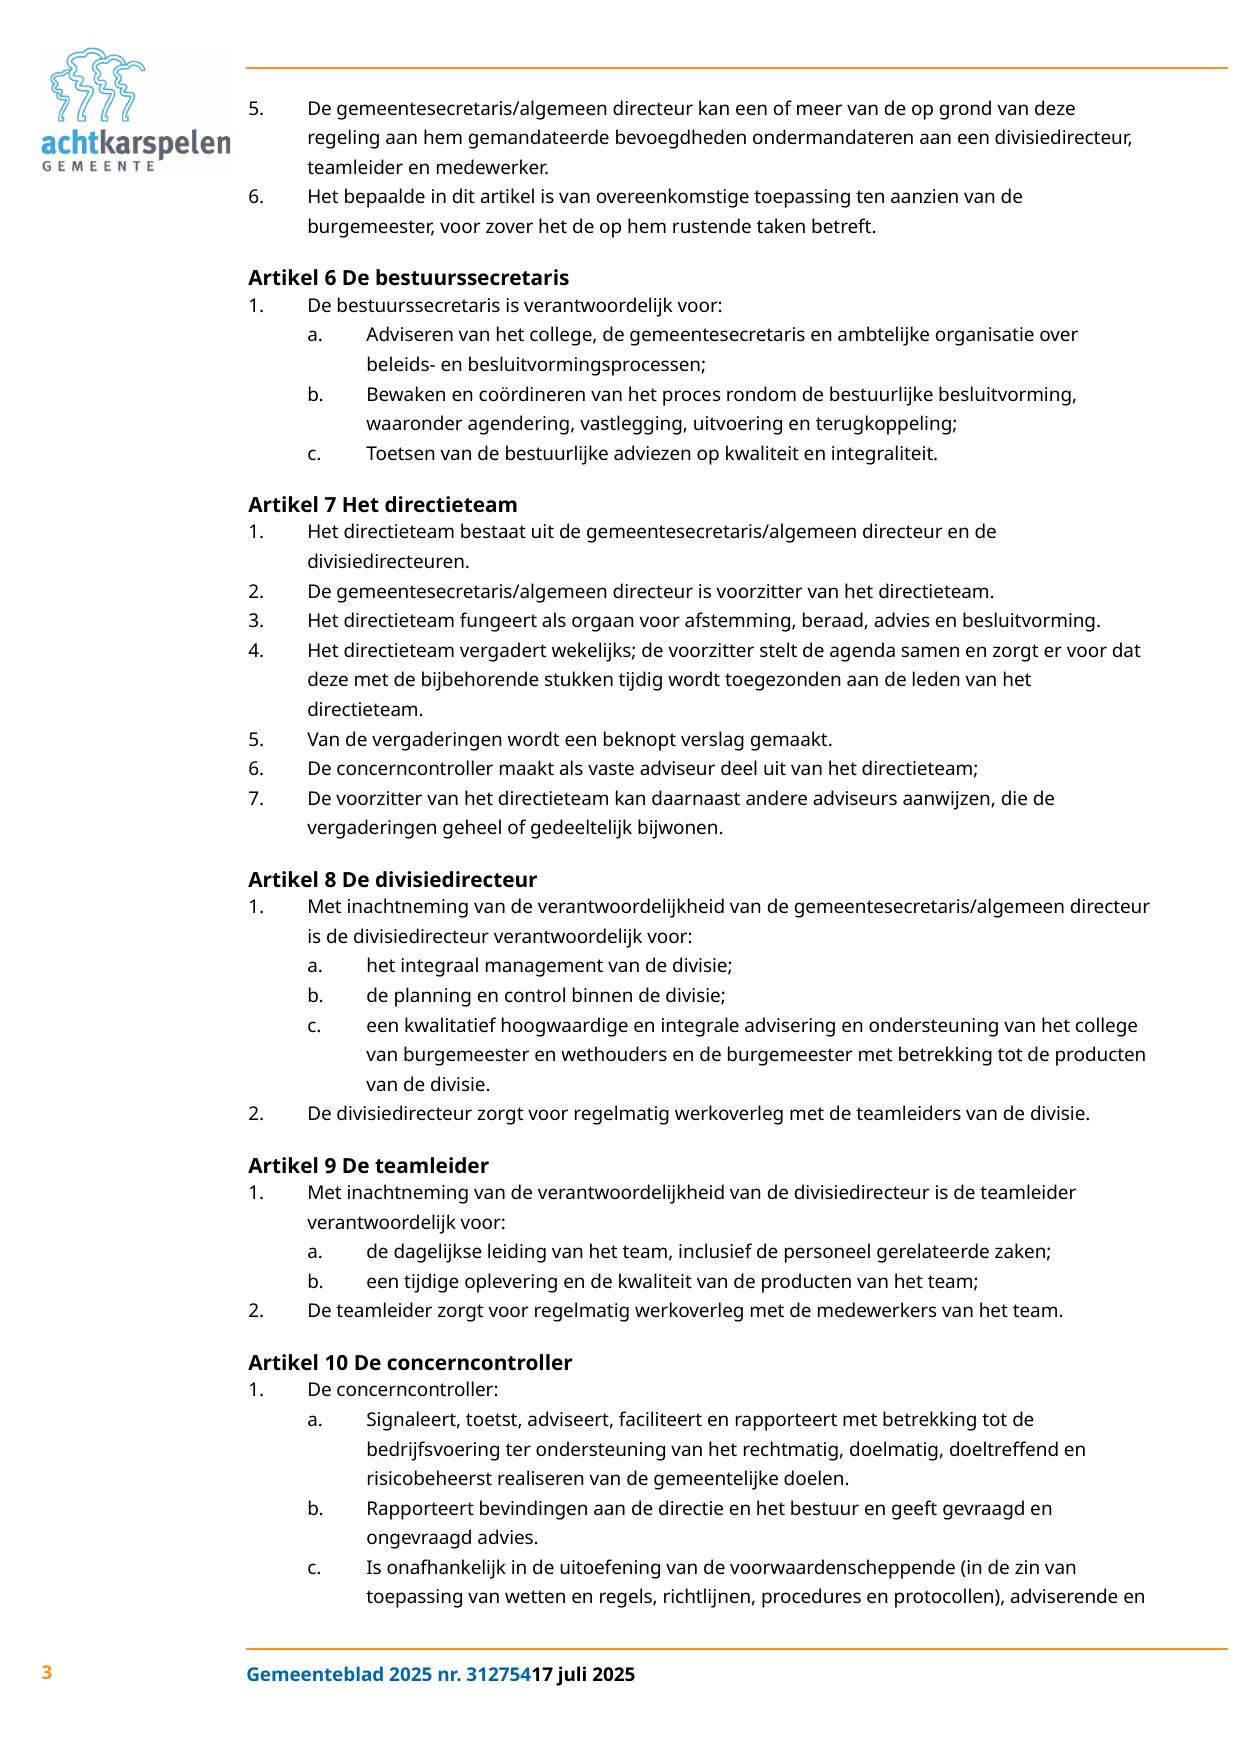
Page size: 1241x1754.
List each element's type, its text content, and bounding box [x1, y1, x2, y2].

list Het bepaalde in dit artikel is van overeenkomstige toepassing ten aanzien van de burgemeester, voor zover het de op hem rustende taken betreft. [248, 183, 1152, 239]
list De concerncontroller maakt als vaste adviseur deel uit van het directieteam; [248, 755, 1152, 781]
list Met inachtneming van de verantwoordelijkheid van de divisiedirecteur is de teamleider verantwoordelijk voor: [248, 1179, 1152, 1235]
list De gemeentesecretaris/algemeen directeur is voorzitter van het directieteam. [248, 578, 1152, 604]
list De divisiedirecteur zorgt voor regelmatig werkoverleg met de teamleiders van de divisie. [248, 1101, 1152, 1126]
list Signaleert, toetst, adviseert, faciliteert en rapporteert met betrekking tot de bedrijfsvoering ter ondersteuning van het rechtmatig, doelmatig, doeltreffend en risicobeheerst realiseren van de gemeentelijke doelen. [307, 1406, 1152, 1491]
list de planning en control binnen de divisie; [307, 982, 1152, 1008]
picture [41, 47, 231, 172]
list Is onafhankelijk in de uitoefening van de voorwaardenscheppende (in de zin van toepassing van wetten en regels, richtlijnen, procedures en protocollen), adviserende en [307, 1554, 1152, 1609]
list Toetsen van de bestuurlijke adviezen op kwaliteit en integraliteit. [307, 440, 1152, 466]
list de dagelijkse leiding van het team, inclusief de personeel gerelateerde zaken; [307, 1238, 1152, 1264]
list De teamleider zorgt voor regelmatig werkoverleg met de medewerkers van het team. [248, 1298, 1152, 1323]
list Bewaken en coördineren van het proces rondom de bestuurlijke besluitvorming, waaronder agendering, vastlegging, uitvoering en terugkoppeling; [307, 381, 1152, 436]
list Het directieteam vergadert wekelijks; de voorzitter stelt de agenda samen en zorgt er voor dat deze met de bijbehorende stukken tijdig wordt toegezonden aan de leden van het directieteam. [248, 637, 1152, 722]
list een kwalitatief hoogwaardige en integrale advisering en ondersteuning van het college van burgemeester en wethouders en de burgemeester met betrekking tot de producten van de divisie. [307, 1012, 1152, 1097]
text Artikel 8 De divisiedirecteur [248, 865, 1152, 893]
list een tijdige oplevering en de kwaliteit van de producten van het team; [307, 1268, 1152, 1294]
list De concerncontroller: [248, 1377, 1152, 1402]
list Van de vergaderingen wordt een beknopt verslag gemaakt. [248, 726, 1152, 752]
list het integraal management van de divisie; [307, 953, 1152, 978]
text Artikel 9 De teamleider [248, 1151, 1152, 1179]
list Met inachtneming van de verantwoordelijkheid van de gemeentesecretaris/algemeen directeur is de divisiedirecteur verantwoordelijk voor: [248, 893, 1152, 949]
text Artikel 10 De concerncontroller [248, 1348, 1152, 1377]
text Artikel 6 De bestuurssecretaris [248, 263, 1152, 292]
list Adviseren van het college, de gemeentesecretaris en ambtelijke organisatie over beleids- en besluitvormingsprocessen; [307, 322, 1152, 377]
list De bestuurssecretaris is verantwoordelijk voor: [248, 292, 1152, 318]
list De voorzitter van het directieteam kan daarnaast andere adviseurs aanwijzen, die de vergaderingen geheel of gedeeltelijk bijwonen. [248, 785, 1152, 840]
list Rapporteert bevindingen aan de directie en het bestuur en geeft gevraagd en ongevraagd advies. [307, 1495, 1152, 1550]
list Het directieteam fungeert als orgaan voor afstemming, beraad, advies en besluitvorming. [248, 607, 1152, 633]
list De gemeentesecretaris/algemeen directeur kan een of meer van de op grond van deze regeling aan hem gemandateerde bevoegdheden ondermandateren aan een divisiedirecteur, teamleider en medewerker. [248, 95, 1152, 180]
list Het directieteam bestaat uit de gemeentesecretaris/algemeen directeur en de divisiedirecteuren. [248, 519, 1152, 574]
text Artikel 7 Het directieteam [248, 490, 1152, 519]
